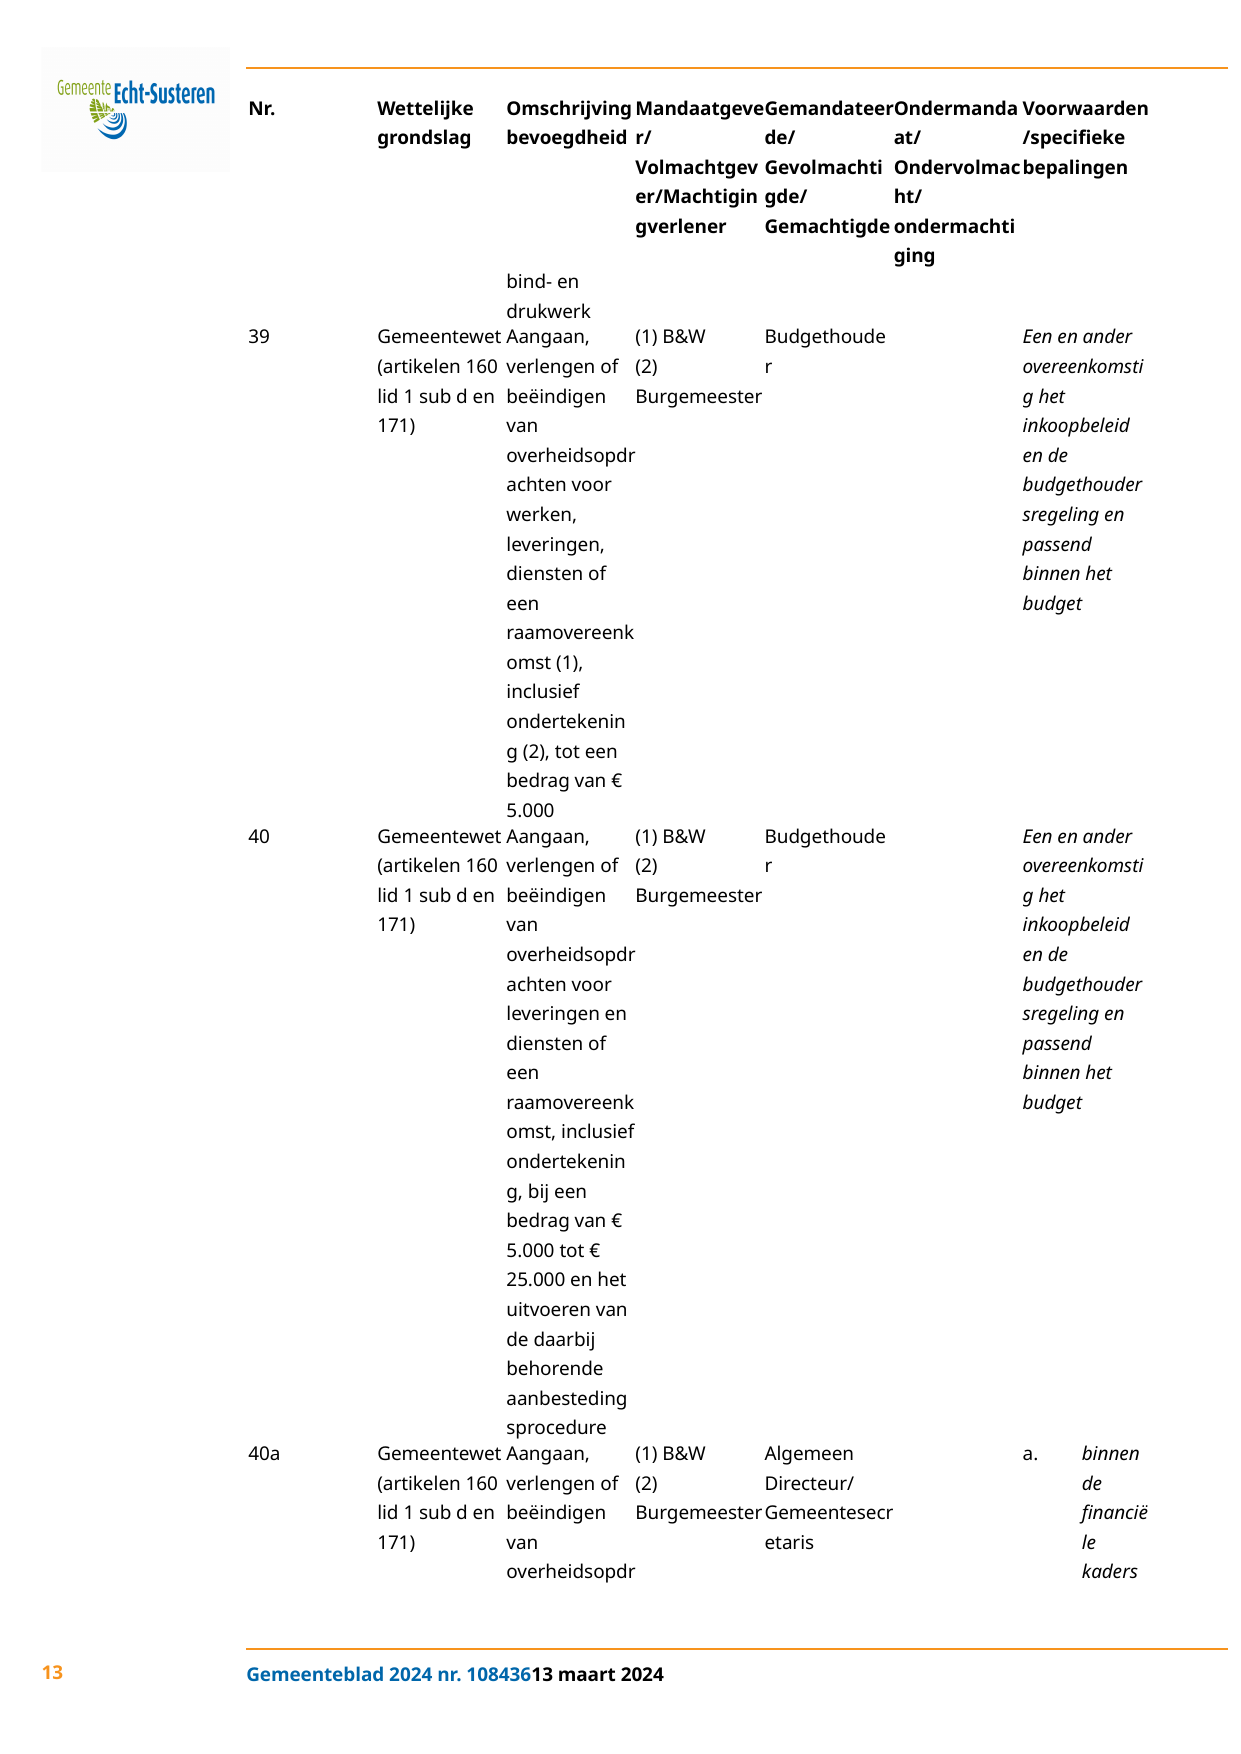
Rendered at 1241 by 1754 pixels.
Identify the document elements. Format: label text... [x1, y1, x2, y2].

table_cell Gemeentewet (artikelen 160 lid 1 sub d en 171) [377, 324, 506, 823]
table_header Mandaatgever/ Volmachtgever/Machtigingverlener [635, 95, 764, 268]
table_cell Budgethouder [764, 823, 893, 1440]
table_header Gemandateerde/ Gevolmachtigde/ Gemachtigde [764, 95, 893, 268]
table_cell Aangaan, verlengen of beëindigen van overheidsopdrachten voor werken, leveringen, diensten of een raamovereenkomst (1), inclusief ondertekening (2), tot een bedrag van € 5.000 [506, 324, 635, 823]
table_cell 39 [248, 324, 377, 823]
picture [41, 47, 231, 172]
table_header Wettelijke grondslag [377, 95, 506, 268]
table_cell Gemeentewet (artikelen 160 lid 1 sub d en 171) [377, 1440, 506, 1584]
table_cell [894, 823, 1022, 1440]
table_cell [894, 1440, 1022, 1584]
table_header Ondermandaat/ Ondervolmacht/ ondermachtiging [894, 95, 1022, 268]
table_cell [764, 269, 893, 324]
table_cell (1) B&W (2) Burgemeester [635, 324, 764, 823]
table_header Nr. [248, 95, 377, 268]
table_cell 40a [248, 1440, 377, 1584]
table_cell (1) B&W (2) Burgemeester [635, 823, 764, 1440]
table_cell [635, 269, 764, 324]
table_cell [377, 269, 506, 324]
table_cell Een en ander overeenkomstig het inkoopbeleid en de budgethoudersregeling en passend binnen het budget [1023, 823, 1152, 1440]
table_cell [894, 324, 1022, 823]
table_cell 40 [248, 823, 377, 1440]
table_cell Een en ander overeenkomstig het inkoopbeleid en de budgethoudersregeling en passend binnen het budget [1023, 324, 1152, 823]
table_cell Gemeentewet (artikelen 160 lid 1 sub d en 171) [377, 823, 506, 1440]
table_header Omschrijving bevoegdheid [506, 95, 635, 268]
table_cell [248, 269, 377, 324]
table_cell binnen de financiële kaders [1023, 1440, 1152, 1584]
table_cell [1023, 269, 1152, 324]
table_cell Aangaan, verlengen of beëindigen van overheidsopdrachten voor leveringen en diensten of een raamovereenkomst, inclusief ondertekening, bij een bedrag van € 5.000 tot € 25.000 en het uitvoeren van de daarbij behorende aanbestedingsprocedure [506, 823, 635, 1440]
table_cell Budgethouder [764, 324, 893, 823]
table_cell Algemeen Directeur/ Gemeentesecretaris [764, 1440, 893, 1584]
table_cell (1) B&W (2) Burgemeester [635, 1440, 764, 1584]
table_header Voorwaarden/specifieke bepalingen [1023, 95, 1152, 268]
table_cell bind- en drukwerk [506, 269, 635, 324]
table_cell [894, 269, 1022, 324]
table_cell Aangaan, verlengen of beëindigen van overheidsopdr [506, 1440, 635, 1584]
